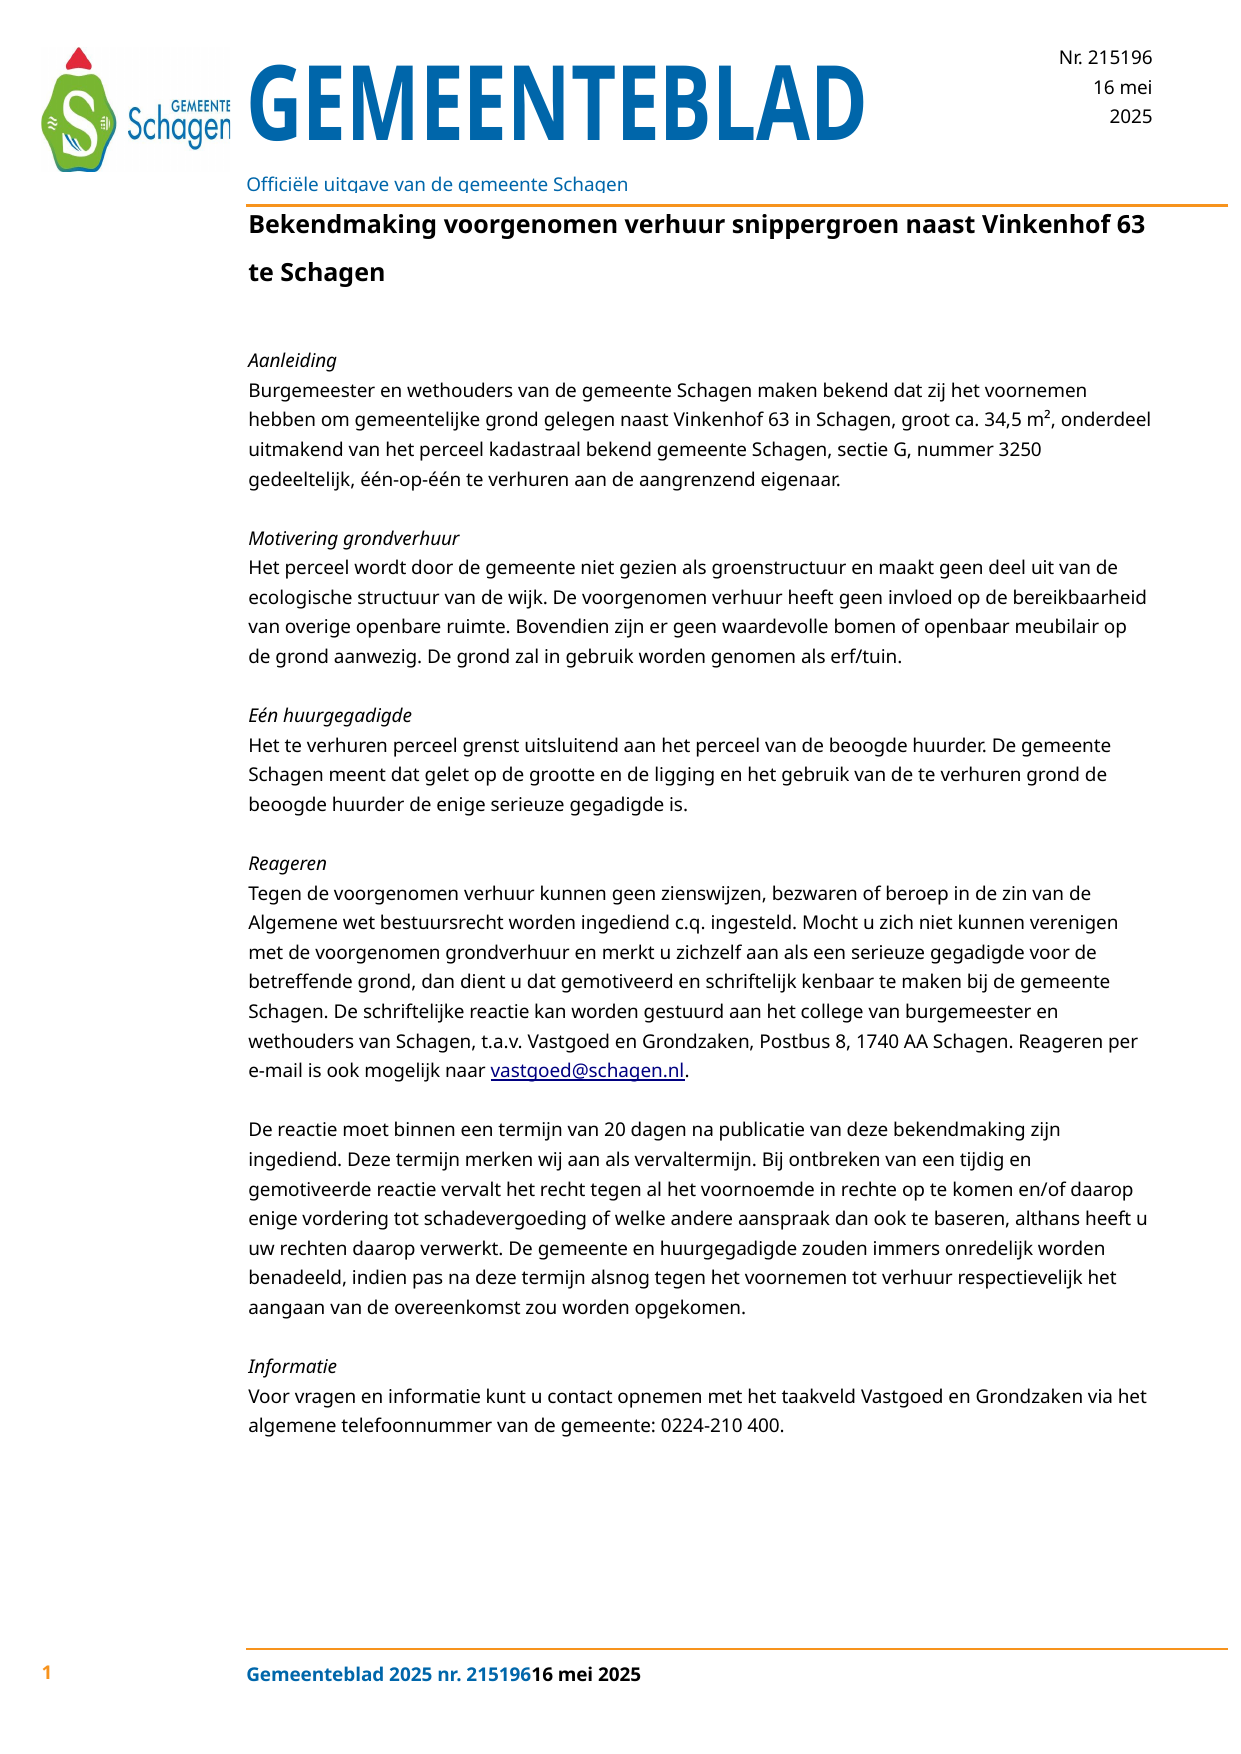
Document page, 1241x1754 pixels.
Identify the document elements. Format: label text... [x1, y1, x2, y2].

text Motivering grondverhuur [248, 525, 1152, 551]
text Informatie [248, 1353, 1152, 1379]
text Het perceel wordt door de gemeente niet gezien als groenstructuur en maakt geen deel uit van de ecologische structuur van de wijk. De voorgenomen verhuur heeft geen invloed op de bereikbaarheid van overige openbare ruimte. Bovendien zijn er geen waardevolle bomen of openbaar meubilair op de grond aanwezig. De grond zal in gebruik worden genomen als erf/tuin. [248, 554, 1152, 669]
text Het te verhuren perceel grenst uitsluitend aan het perceel van de beoogde huurder. De gemeente Schagen meent dat gelet op de grootte en de ligging en het gebruik van de te verhuren grond de beoogde huurder de enige serieuze gegadigde is. [248, 732, 1152, 817]
text De reactie moet binnen een termijn van 20 dagen na publicatie van deze bekendmaking zijn ingediend. Deze termijn merken wij aan als vervaltermijn. Bij ontbreken van een tijdig en gemotiveerde reactie vervalt het recht tegen al het voornoemde in rechte op te komen en/of daarop enige vordering tot schadevergoeding of welke andere aanspraak dan ook te baseren, althans heeft u uw rechten daarop verwerkt. De gemeente en huurgegadigde zouden immers onredelijk worden benadeeld, indien pas na deze termijn alsnog tegen het voornemen tot verhuur respectievelijk het aangaan van de overeenkomst zou worden opgekomen. [248, 1117, 1152, 1320]
text Voor vragen en informatie kunt u contact opnemen met het taakveld Vastgoed en Grondzaken via het algemene telefoonnummer van de gemeente: 0224-210 400. [248, 1383, 1152, 1438]
picture [41, 47, 231, 172]
text Eén huurgegadigde [248, 702, 1152, 728]
text Bekendmaking voorgenomen verhuur snippergroen naast Vinkenhof 63 te Schagen [248, 207, 1152, 288]
text Burgemeester en wethouders van de gemeente Schagen maken bekend dat zij het voornemen hebben om gemeentelijke grond gelegen naast Vinkenhof 63 in Schagen, groot ca. 34,5 m², onderdeel uitmakend van het perceel kadastraal bekend gemeente Schagen, sectie G, nummer 3250 gedeeltelijk, één-op-één te verhuren aan de aangrenzend eigenaar. [248, 377, 1152, 492]
text Aanleiding [248, 347, 1152, 373]
text Tegen de voorgenomen verhuur kunnen geen zienswijzen, bezwaren of beroep in de zin van de Algemene wet bestuursrecht worden ingediend c.q. ingesteld. Mocht u zich niet kunnen verenigen met de voorgenomen grondverhuur en merkt u zichzelf aan als een serieuze gegadigde voor de betreffende grond, dan dient u dat gemotiveerd en schriftelijk kenbaar te maken bij de gemeente Schagen. De schriftelijke reactie kan worden gestuurd aan het college van burgemeester en wethouders van Schagen, t.a.v. Vastgoed en Grondzaken, Postbus 8, 1740 AA Schagen. Reageren per e-mail is ook mogelijk naar vastgoed@schagen.nl. [248, 880, 1152, 1083]
text Reageren [248, 850, 1152, 876]
